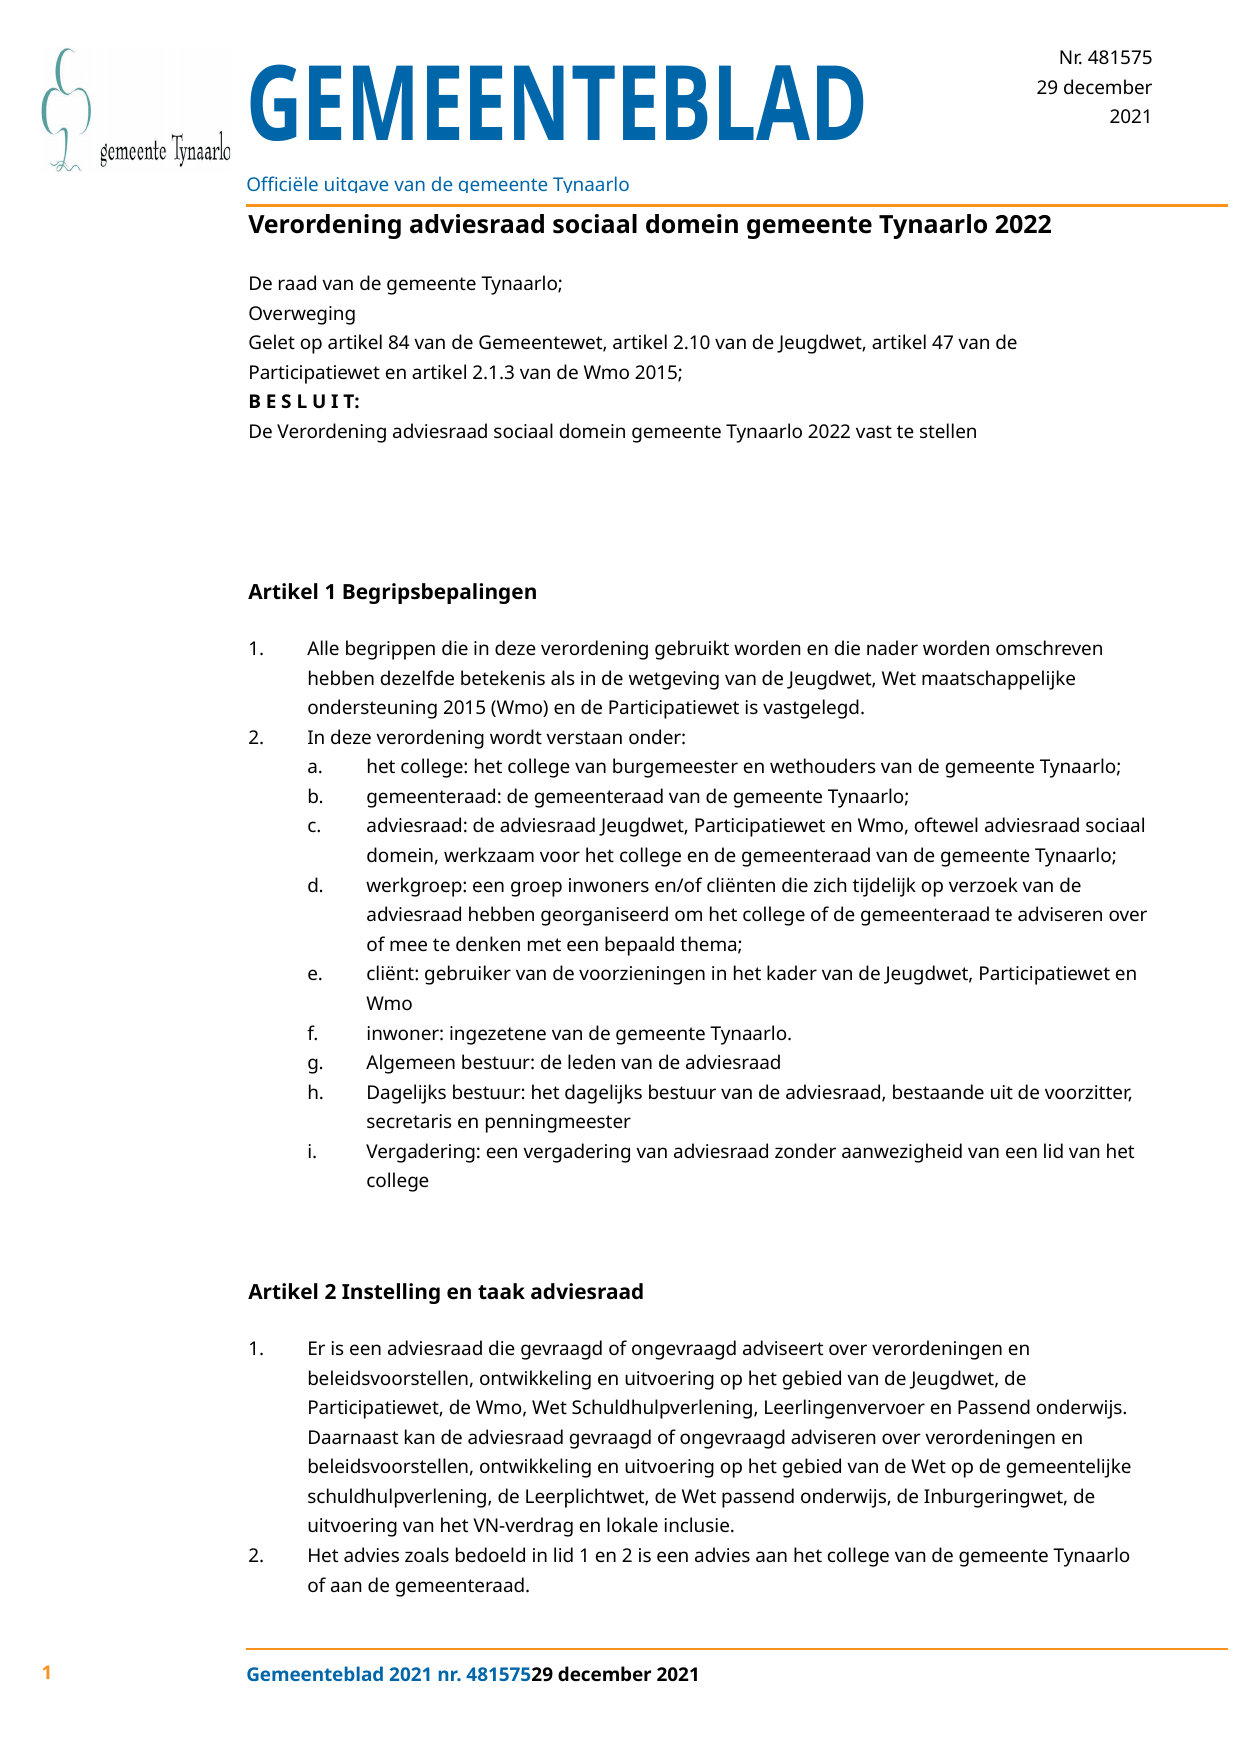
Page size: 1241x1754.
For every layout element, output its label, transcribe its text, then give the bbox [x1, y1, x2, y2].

list Dagelijks bestuur: het dagelijks bestuur van de adviesraad, bestaande uit de voorzitter, secretaris en penningmeester [307, 1079, 1152, 1134]
text Gelet op artikel 84 van de Gemeentewet, artikel 2.10 van de Jeugdwet, artikel 47 van de Participatiewet en artikel 2.1.3 van de Wmo 2015; [248, 329, 1152, 385]
list het college: het college van burgemeester en wethouders van de gemeente Tynaarlo; [307, 753, 1152, 779]
list inwoner: ingezetene van de gemeente Tynaarlo. [307, 1020, 1152, 1045]
picture [41, 47, 231, 172]
text B E S L U I T: [248, 389, 1152, 414]
list Algemeen bestuur: de leden van de adviesraad [307, 1049, 1152, 1075]
list gemeenteraad: de gemeenteraad van de gemeente Tynaarlo; [307, 783, 1152, 809]
text Artikel 2 Instelling en taak adviesraad [248, 1277, 1152, 1306]
list adviesraad: de adviesraad Jeugdwet, Participatiewet en Wmo, oftewel adviesraad sociaal domein, werkzaam voor het college en de gemeenteraad van de gemeente Tynaarlo; [307, 813, 1152, 868]
text Artikel 1 Begripsbepalingen [248, 577, 1152, 606]
list Er is een adviesraad die gevraagd of ongevraagd adviseert over verordeningen en beleidsvoorstellen, ontwikkeling en uitvoering op het gebied van de Jeugdwet, de Participatiewet, de Wmo, Wet Schuldhulpverlening, Leerlingenvervoer en Passend onderwijs. Daarnaast kan de adviesraad gevraagd of ongevraagd adviseren over verordeningen en beleidsvoorstellen, ontwikkeling en uitvoering op het gebied van de Wet op de gemeentelijke schuldhulpverlening, de Leerplichtwet, de Wet passend onderwijs, de Inburgeringwet, de uitvoering van het VN-verdrag en lokale inclusie. [248, 1335, 1152, 1538]
list cliënt: gebruiker van de voorzieningen in het kader van de Jeugdwet, Participatiewet en Wmo [307, 961, 1152, 1016]
list werkgroep: een groep inwoners en/of cliënten die zich tijdelijk op verzoek van de adviesraad hebben georganiseerd om het college of de gemeenteraad te adviseren over of mee te denken met een bepaald thema; [307, 872, 1152, 957]
text Overweging [248, 300, 1152, 326]
text Verordening adviesraad sociaal domein gemeente Tynaarlo 2022 [248, 207, 1152, 241]
text De raad van de gemeente Tynaarlo; [248, 270, 1152, 296]
list Alle begrippen die in deze verordening gebruikt worden en die nader worden omschreven hebben dezelfde betekenis als in de wetgeving van de Jeugdwet, Wet maatschappelijke ondersteuning 2015 (Wmo) en de Participatiewet is vastgelegd. [248, 635, 1152, 720]
list In deze verordening wordt verstaan onder: [248, 724, 1152, 749]
text De Verordening adviesraad sociaal domein gemeente Tynaarlo 2022 vast te stellen [248, 418, 1152, 444]
list Vergadering: een vergadering van adviesraad zonder aanwezigheid van een lid van het college [307, 1138, 1152, 1193]
list Het advies zoals bedoeld in lid 1 en 2 is een advies aan het college van de gemeente Tynaarlo of aan de gemeenteraad. [248, 1542, 1152, 1598]
